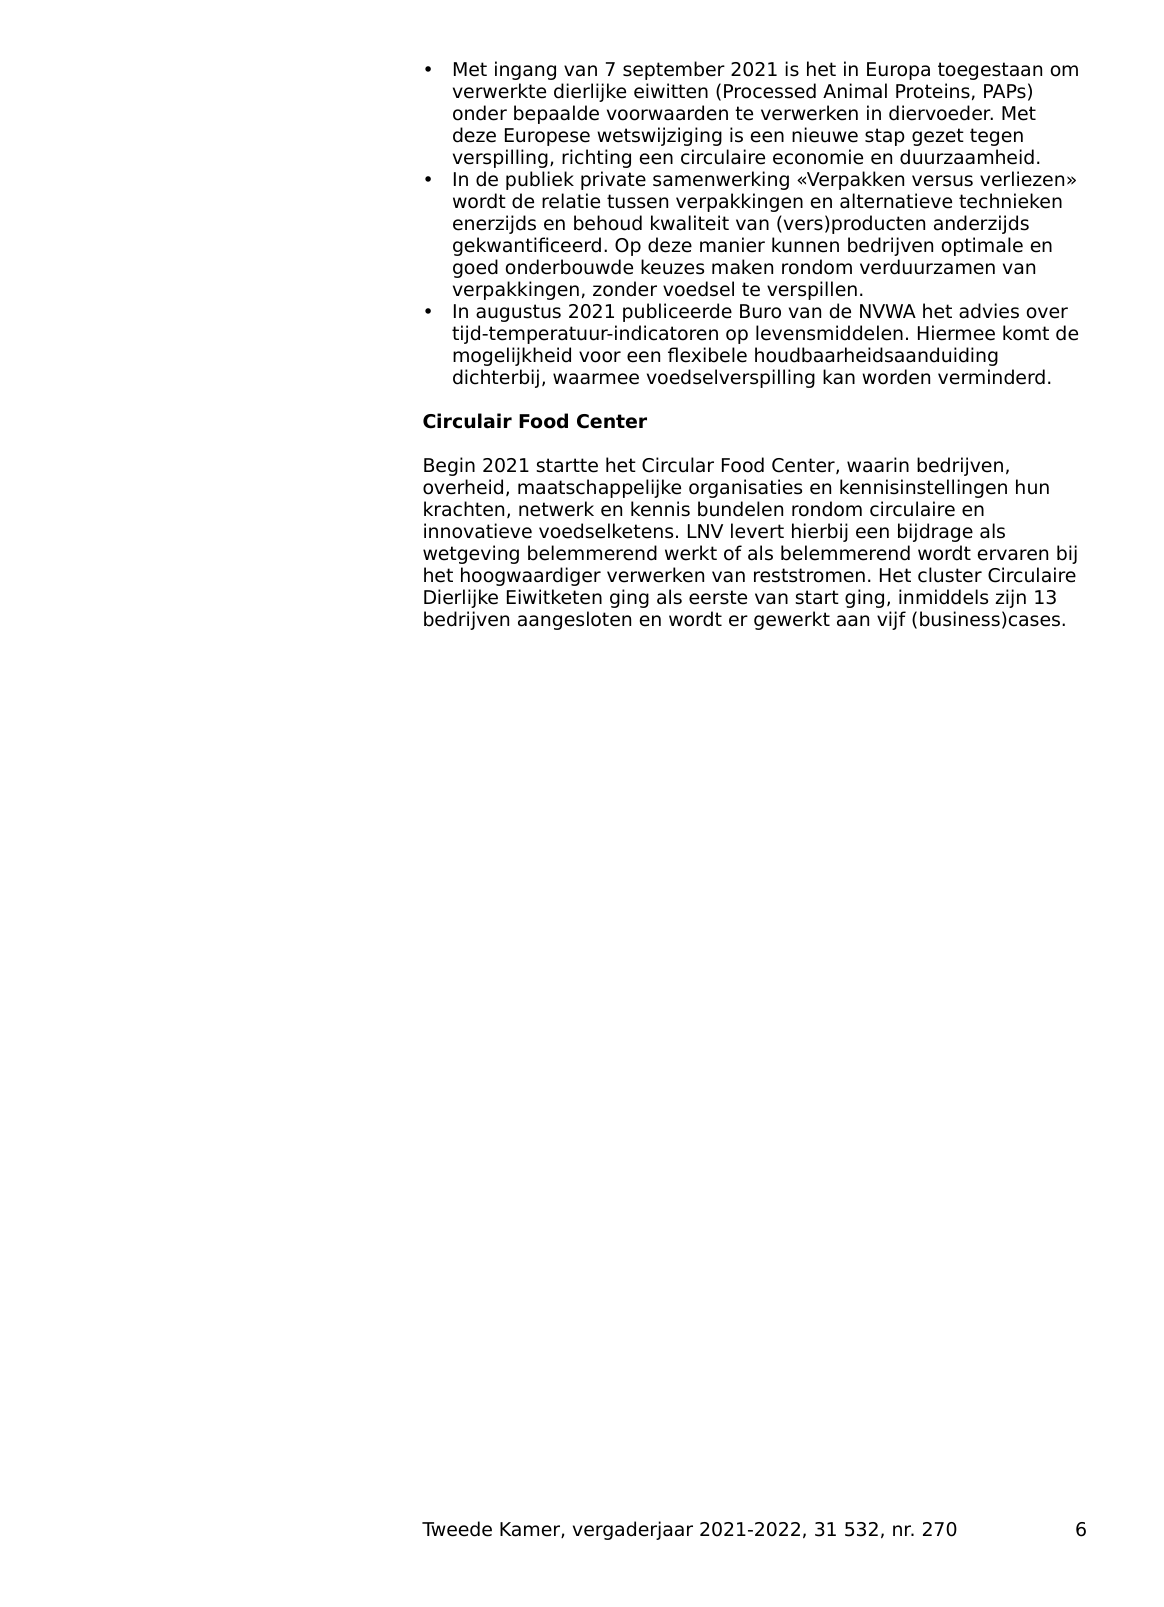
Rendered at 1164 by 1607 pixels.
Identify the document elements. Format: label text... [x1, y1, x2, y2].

text Begin 2021 startte het Circular Food Center, waarin bedrijven, overheid, maatschappelijke organisaties en kennisinstellingen hun krachten, netwerk en kennis bundelen rondom circulaire en innovatieve voedselketens. LNV levert hierbij een bijdrage als wetgeving belemmerend werkt of als belemmerend wordt ervaren bij het hoogwaardiger verwerken van reststromen. Het cluster Circulaire Dierlijke Eiwitketen ging als eerste van start ging, inmiddels zijn 13 bedrijven aangesloten en wordt er gewerkt aan vijf (business)cases. [422, 455, 1087, 631]
text • In de publiek private samenwerking «Verpakken versus verliezen» wordt de relatie tussen verpakkingen en alternatieve technieken enerzijds en behoud kwaliteit van (vers)producten anderzijds gekwantificeerd. Op deze manier kunnen bedrijven optimale en goed onderbouwde keuzes maken rondom verduurzamen van verpakkingen, zonder voedsel te verspillen. [422, 169, 1087, 301]
subtitle Circulair Food Center [422, 411, 1087, 433]
text • In augustus 2021 publiceerde Buro van de NVWA het advies over tijd-temperatuur-indicatoren op levensmiddelen. Hiermee komt de mogelijkheid voor een flexibele houdbaarheidsaanduiding dichterbij, waarmee voedselverspilling kan worden verminderd. [422, 301, 1087, 389]
text • Met ingang van 7 september 2021 is het in Europa toegestaan om verwerkte dierlijke eiwitten (Processed Animal Proteins, PAPs) onder bepaalde voorwaarden te verwerken in diervoeder. Met deze Europese wetswijziging is een nieuwe stap gezet tegen verspilling, richting een circulaire economie en duurzaamheid. [422, 59, 1087, 169]
